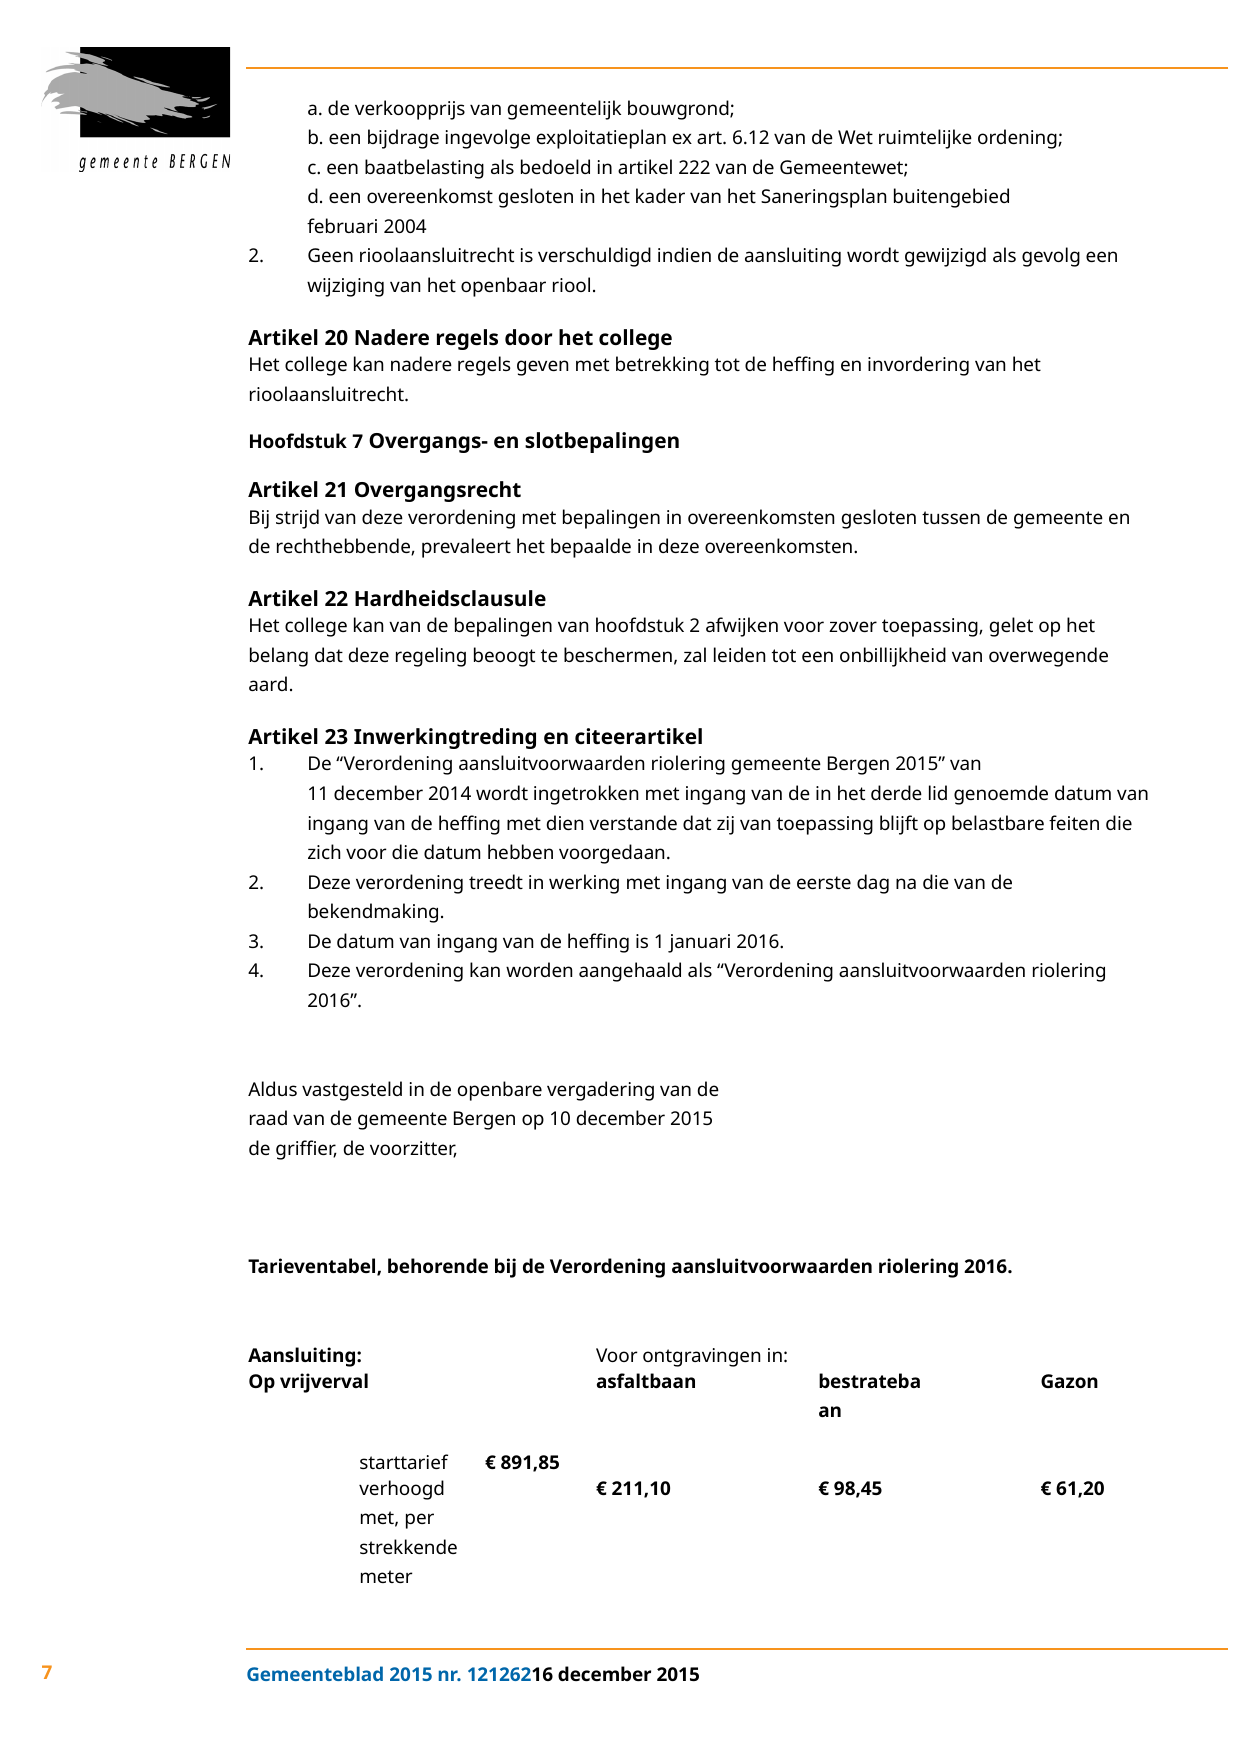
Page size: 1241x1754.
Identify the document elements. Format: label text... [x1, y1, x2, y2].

table_cell starttarief [359, 1449, 485, 1475]
text Aldus vastgesteld in de openbare vergadering van de [248, 1076, 1152, 1102]
list Deze verordening kan worden aangehaald als “Verordening aansluitvoorwaarden riolering 2016”. [248, 958, 1152, 1013]
table_cell [929, 1475, 1040, 1589]
table_cell [248, 1423, 359, 1449]
table_cell [707, 1423, 818, 1449]
table_cell [596, 1449, 707, 1475]
table_cell [359, 1423, 485, 1449]
table_cell Op vrijverval [248, 1368, 485, 1423]
table_cell [596, 1423, 707, 1449]
table_cell bestratebaan [818, 1368, 929, 1423]
text Artikel 22 Hardheidsclausule [248, 584, 1152, 612]
table_cell verhoogd met, per strekkende meter [359, 1475, 485, 1589]
text raad van de gemeente Bergen op 10 december 2015 [248, 1106, 1152, 1131]
table_cell [929, 1368, 1040, 1423]
text Artikel 20 Nadere regels door het college [248, 323, 1152, 351]
text Artikel 21 Overgangsrecht [248, 476, 1152, 504]
table_cell [1040, 1449, 1152, 1475]
text Tarieventabel, behorende bij de Verordening aansluitvoorwaarden riolering 2016. [248, 1253, 1152, 1279]
list d. een overeenkomst gesloten in het kader van het Saneringsplan buitengebied [248, 183, 1152, 209]
table_cell [707, 1368, 818, 1423]
list De “Verordening aansluitvoorwaarden riolering gemeente Bergen 2015” van [248, 751, 1152, 776]
list a. de verkoopprijs van gemeentelijk bouwgrond; [248, 95, 1152, 121]
list Geen rioolaansluitrecht is verschuldigd indien de aansluiting wordt gewijzigd als gevolg een wijziging van het openbaar riool. [248, 243, 1152, 298]
table_cell € 98,45 [818, 1475, 929, 1589]
table_cell [485, 1368, 596, 1423]
table_header Aansluiting: [248, 1342, 485, 1368]
table_cell [248, 1475, 359, 1589]
table_cell [818, 1423, 929, 1449]
table_cell [929, 1423, 1040, 1449]
text Hoofdstuk 7 Overgangs- en slotbepalingen [248, 426, 1152, 455]
list b. een bijdrage ingevolge exploitatieplan ex art. 6.12 van de Wet ruimtelijke ordening; [248, 124, 1152, 150]
list 11 december 2014 wordt ingetrokken met ingang van de in het derde lid genoemde datum van ingang van de heffing met dien verstande dat zij van toepassing blijft op belastbare feiten die zich voor die datum hebben voorgedaan. [248, 780, 1152, 865]
table_cell [485, 1423, 596, 1449]
table_cell Gazon [1040, 1368, 1152, 1423]
list c. een baatbelasting als bedoeld in artikel 222 van de Gemeentewet; [248, 154, 1152, 180]
text Het college kan nadere regels geven met betrekking tot de heffing en invordering van het rioolaansluitrecht. [248, 351, 1152, 406]
table_cell € 891,85 [485, 1449, 596, 1475]
table_cell [1040, 1423, 1152, 1449]
table_cell [248, 1449, 359, 1475]
table_cell [707, 1449, 818, 1475]
table_header [485, 1342, 596, 1368]
table_header Voor ontgravingen in: [596, 1342, 1152, 1368]
text Het college kan van de bepalingen van hoofdstuk 2 afwijken voor zover toepassing, gelet op het belang dat deze regeling beoogt te beschermen, zal leiden tot een onbillijkheid van overwegende aard. [248, 612, 1152, 697]
table_cell € 61,20 [1040, 1475, 1152, 1589]
list Deze verordening treedt in werking met ingang van de eerste dag na die van de bekendmaking. [248, 869, 1152, 924]
table_cell [707, 1475, 818, 1589]
list februari 2004 [248, 213, 1152, 239]
text Artikel 23 Inwerkingtreding en citeerartikel [248, 722, 1152, 751]
table_cell asfaltbaan [596, 1368, 707, 1423]
table_cell [929, 1449, 1040, 1475]
list De datum van ingang van de heffing is 1 januari 2016. [248, 928, 1152, 954]
text Bij strijd van deze verordening met bepalingen in overeenkomsten gesloten tussen de gemeente en de rechthebbende, prevaleert het bepaalde in deze overeenkomsten. [248, 504, 1152, 559]
table_cell [485, 1475, 596, 1589]
table_cell [818, 1449, 929, 1475]
picture [41, 47, 231, 172]
text de griffier, de voorzitter, [248, 1135, 1152, 1161]
table_cell € 211,10 [596, 1475, 707, 1589]
